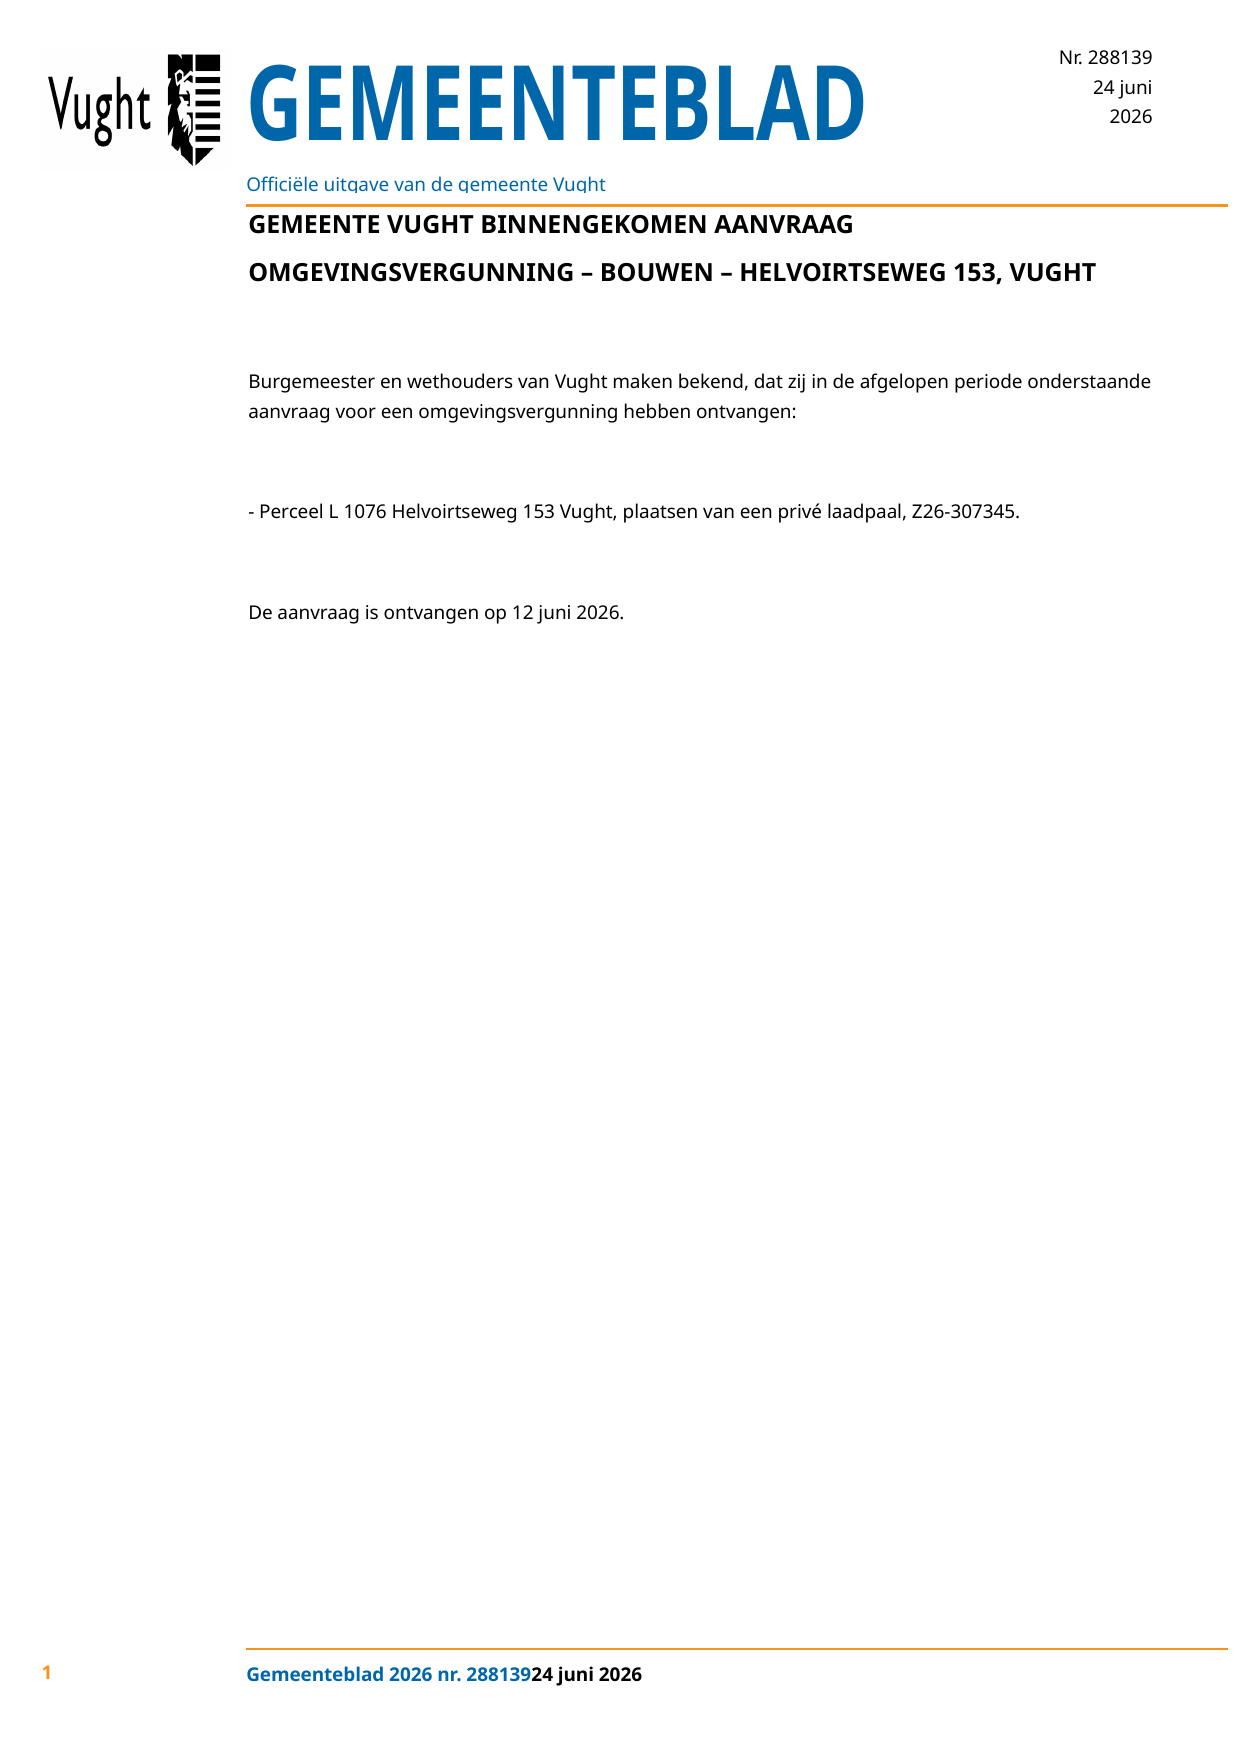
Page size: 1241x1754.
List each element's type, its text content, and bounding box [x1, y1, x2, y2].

text GEMEENTE VUGHT BINNENGEKOMEN AANVRAAG OMGEVINGSVERGUNNING – BOUWEN – HELVOIRTSEWEG 153, VUGHT [248, 207, 1152, 288]
text De aanvraag is ontvangen op 12 juni 2026. [248, 599, 1152, 625]
picture [41, 47, 231, 172]
text - Perceel L 1076 Helvoirtseweg 153 Vught, plaatsen van een privé laadpaal, Z26-307345. [248, 499, 1152, 524]
text Burgemeester en wethouders van Vught maken bekend, dat zij in de afgelopen periode onderstaande aanvraag voor een omgevingsvergunning hebben ontvangen: [248, 368, 1152, 424]
